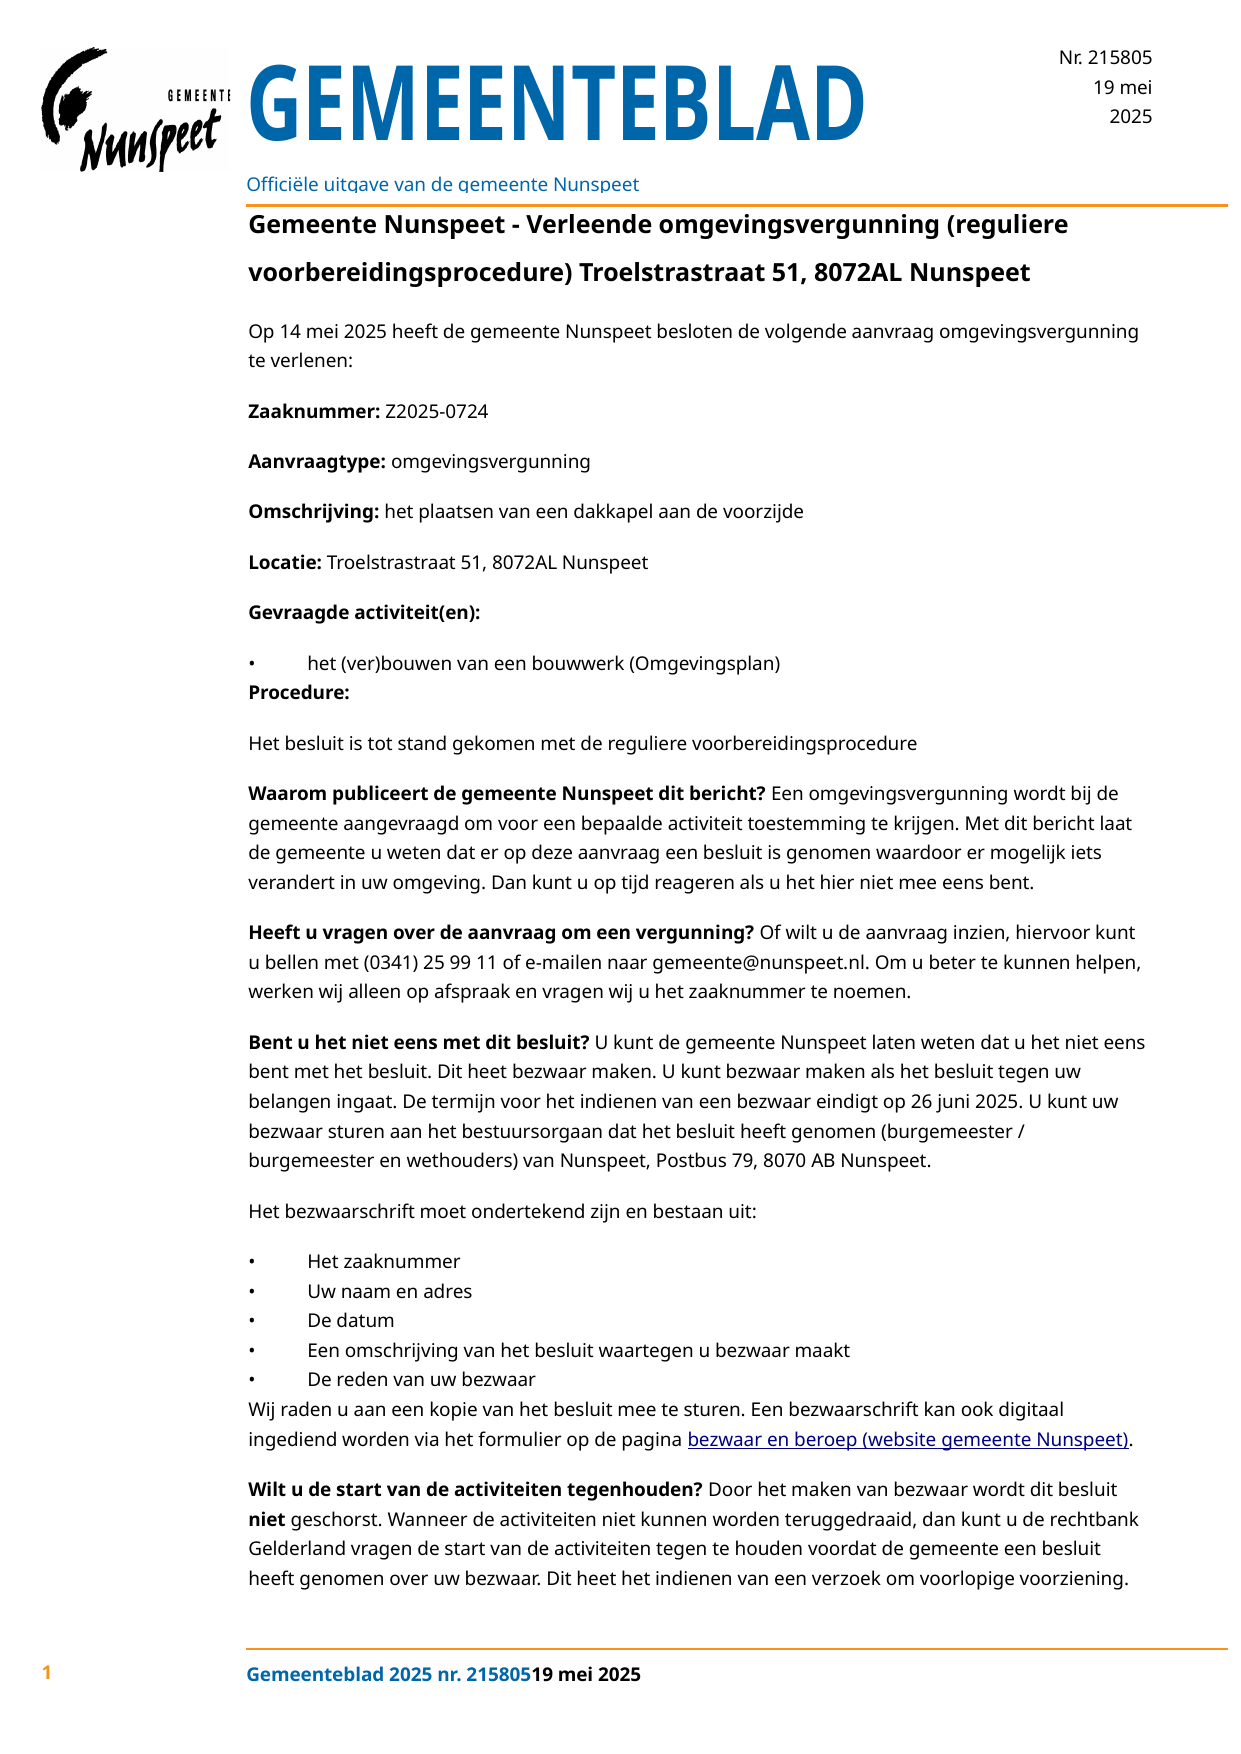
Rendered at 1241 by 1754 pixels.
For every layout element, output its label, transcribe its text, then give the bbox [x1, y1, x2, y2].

text Wij raden u aan een kopie van het besluit mee te sturen. Een bezwaarschrift kan ook digitaal ingediend worden via het formulier op de pagina bezwaar en beroep (website gemeente Nunspeet). [248, 1396, 1152, 1452]
text Op 14 mei 2025 heeft de gemeente Nunspeet besloten de volgende aanvraag omgevingsvergunning te verlenen: [248, 318, 1152, 373]
text Zaaknummer: Z2025-0724 [248, 398, 1152, 424]
text Heeft u vragen over de aanvraag om een vergunning? Of wilt u de aanvraag inzien, hiervoor kunt u bellen met (0341) 25 99 11 of e-mailen naar gemeente@nunspeet.nl. Om u beter te kunnen helpen, werken wij alleen op afspraak en vragen wij u het zaaknummer te noemen. [248, 919, 1152, 1004]
list Een omschrijving van het besluit waartegen u bezwaar maakt [248, 1337, 1152, 1363]
list De reden van uw bezwaar [248, 1367, 1152, 1392]
list De datum [248, 1307, 1152, 1333]
text Gevraagde activiteit(en): [248, 599, 1152, 625]
text Het bezwaarschrift moet ondertekend zijn en bestaan uit: [248, 1198, 1152, 1224]
picture [41, 47, 231, 172]
text Locatie: Troelstrastraat 51, 8072AL Nunspeet [248, 549, 1152, 575]
text Het besluit is tot stand gekomen met de reguliere voorbereidingsprocedure [248, 730, 1152, 756]
list Het zaaknummer [248, 1248, 1152, 1274]
text Bent u het niet eens met dit besluit? U kunt de gemeente Nunspeet laten weten dat u het niet eens bent met het besluit. Dit heet bezwaar maken. U kunt bezwaar maken als het besluit tegen uw belangen ingaat. De termijn voor het indienen van een bezwaar eindigt op 26 juni 2025. U kunt uw bezwaar sturen aan het bestuursorgaan dat het besluit heeft genomen (burgemeester / burgemeester en wethouders) van Nunspeet, Postbus 79, 8070 AB Nunspeet. [248, 1029, 1152, 1173]
list het (ver)bouwen van een bouwwerk (Omgevingsplan) [248, 650, 1152, 676]
text Waarom publiceert de gemeente Nunspeet dit bericht? Een omgevingsvergunning wordt bij de gemeente aangevraagd om voor een bepaalde activiteit toestemming te krijgen. Met dit bericht laat de gemeente u weten dat er op deze aanvraag een besluit is genomen waardoor er mogelijk iets verandert in uw omgeving. Dan kunt u op tijd reageren als u het hier niet mee eens bent. [248, 780, 1152, 895]
text Wilt u de start van de activiteiten tegenhouden? Door het maken van bezwaar wordt dit besluit niet geschorst. Wanneer de activiteiten niet kunnen worden teruggedraaid, dan kunt u de rechtbank Gelderland vragen de start van de activiteiten tegen te houden voordat de gemeente een besluit heeft genomen over uw bezwaar. Dit heet het indienen van een verzoek om voorlopige voorziening. [248, 1476, 1152, 1591]
text Procedure: [248, 679, 1152, 705]
text Omschrijving: het plaatsen van een dakkapel aan de voorzijde [248, 499, 1152, 524]
text Aanvraagtype: omgevingsvergunning [248, 448, 1152, 474]
list Uw naam en adres [248, 1278, 1152, 1304]
text Gemeente Nunspeet - Verleende omgevingsvergunning (reguliere voorbereidingsprocedure) Troelstrastraat 51, 8072AL Nunspeet [248, 207, 1152, 288]
